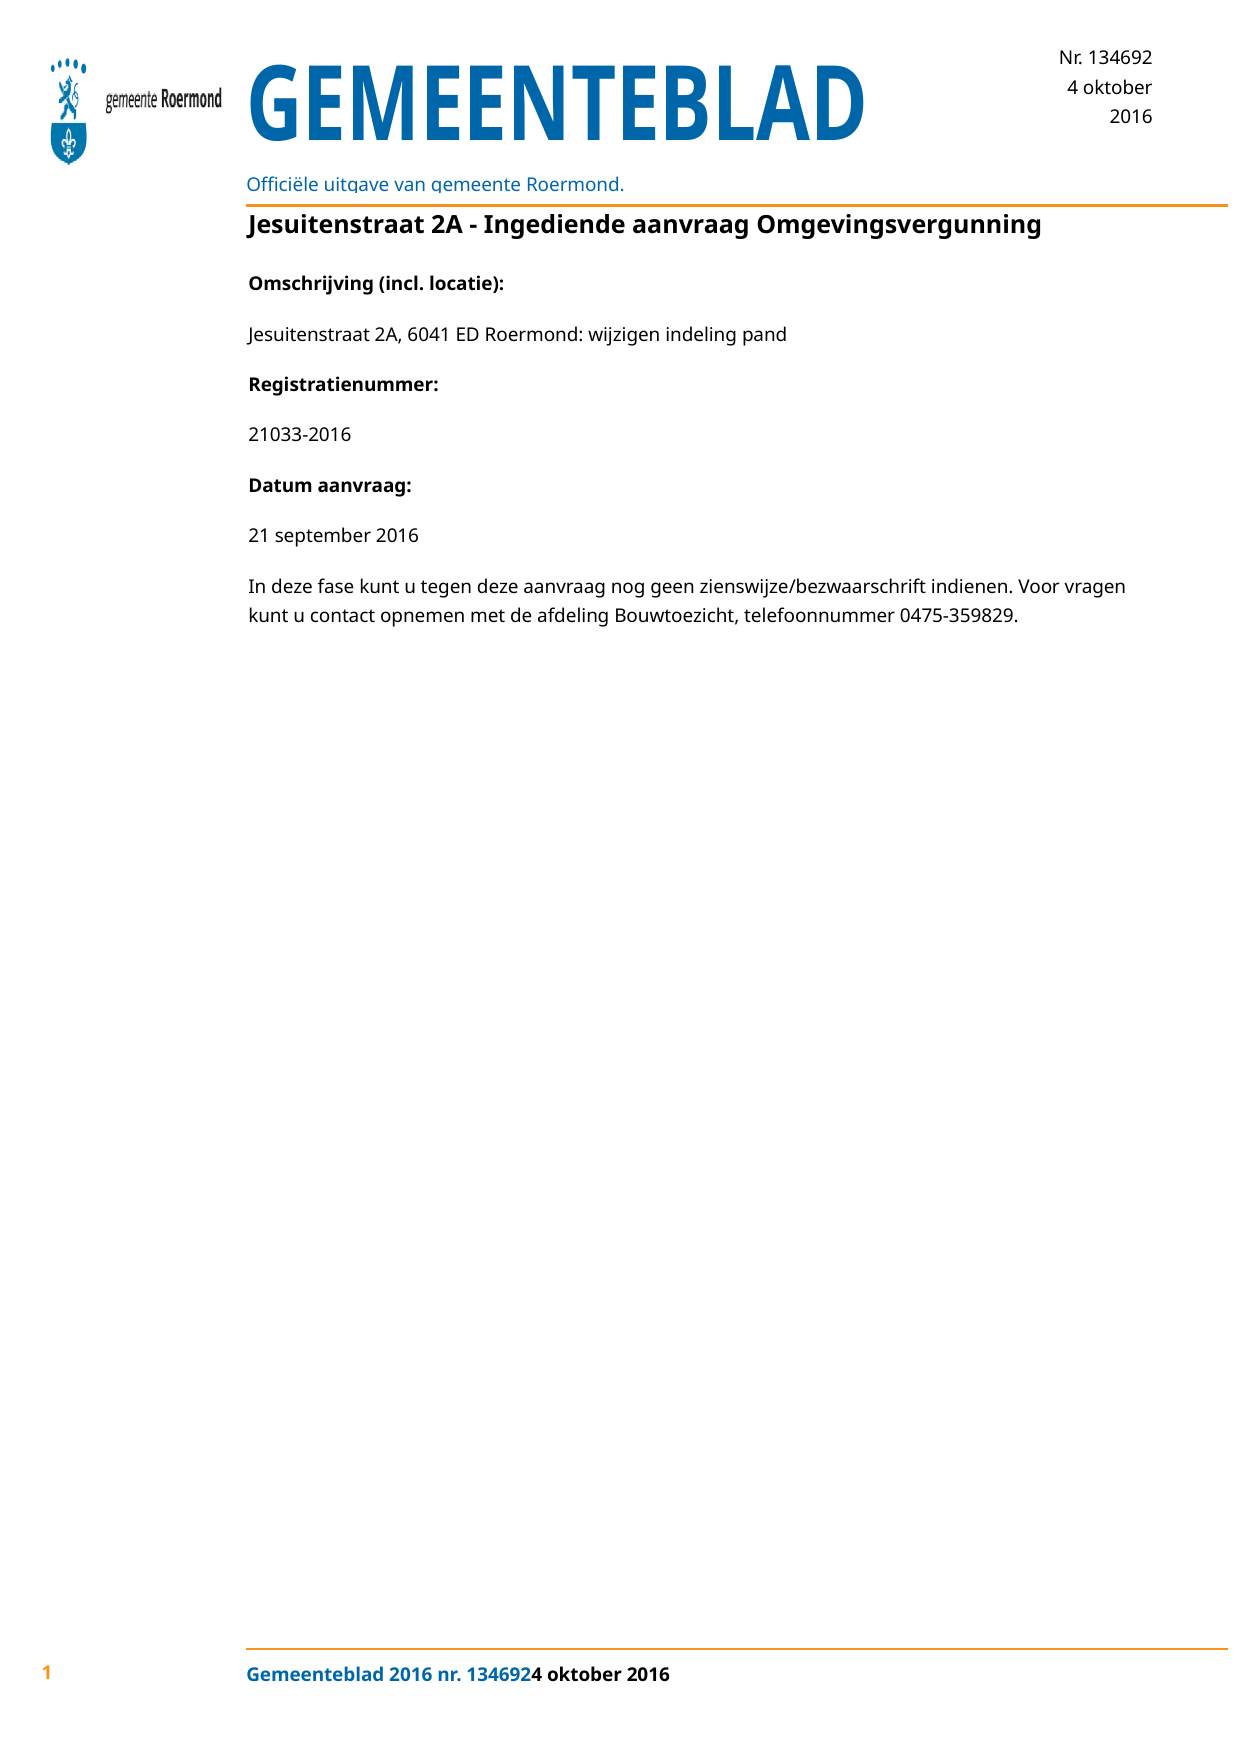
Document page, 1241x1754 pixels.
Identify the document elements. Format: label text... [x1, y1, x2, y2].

text 21 september 2016 [248, 522, 1152, 548]
text 21033-2016 [248, 422, 1152, 447]
text Jesuitenstraat 2A, 6041 ED Roermond: wijzigen indeling pand [248, 321, 1152, 346]
picture [41, 47, 231, 172]
text Datum aanvraag: [248, 472, 1152, 498]
text Omschrijving (incl. locatie): [248, 270, 1152, 296]
text Registratienummer: [248, 371, 1152, 397]
text In deze fase kunt u tegen deze aanvraag nog geen zienswijze/bezwaarschrift indienen. Voor vragen kunt u contact opnemen met de afdeling Bouwtoezicht, telefoonnummer 0475-359829. [248, 573, 1152, 628]
text Jesuitenstraat 2A - Ingediende aanvraag Omgevingsvergunning [248, 207, 1152, 241]
